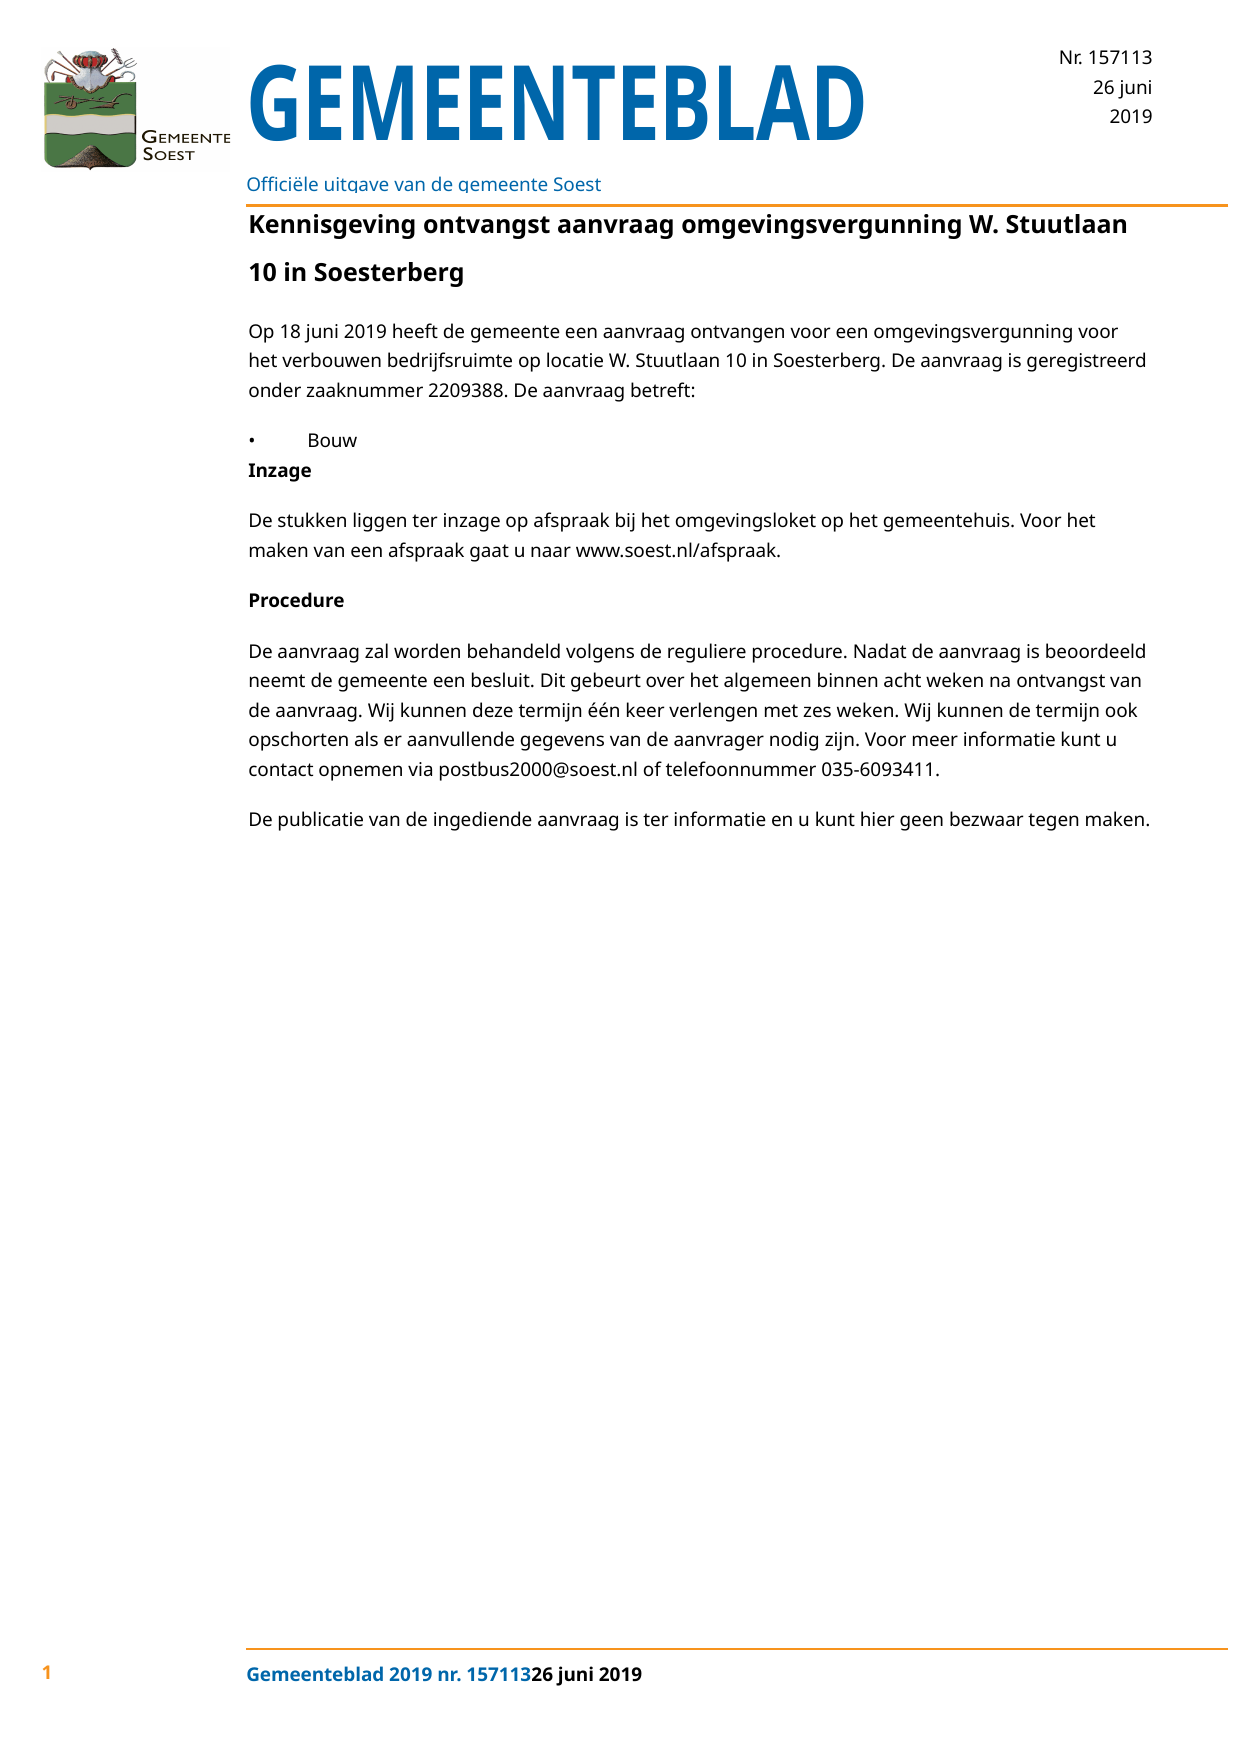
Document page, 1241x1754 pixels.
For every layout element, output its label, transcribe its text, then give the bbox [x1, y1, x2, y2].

picture [41, 47, 231, 172]
text Kennisgeving ontvangst aanvraag omgevingsvergunning W. Stuutlaan 10 in Soesterberg [248, 207, 1152, 288]
text De publicatie van de ingediende aanvraag is ter informatie en u kunt hier geen bezwaar tegen maken. [248, 807, 1152, 832]
text Op 18 juni 2019 heeft de gemeente een aanvraag ontvangen voor een omgevingsvergunning voor het verbouwen bedrijfsruimte op locatie W. Stuutlaan 10 in Soesterberg. De aanvraag is geregistreerd onder zaaknummer 2209388. De aanvraag betreft: [248, 318, 1152, 403]
list Bouw [248, 427, 1152, 453]
text De aanvraag zal worden behandeld volgens de reguliere procedure. Nadat de aanvraag is beoordeeld neemt de gemeente een besluit. Dit gebeurt over het algemeen binnen acht weken na ontvangst van de aanvraag. Wij kunnen deze termijn één keer verlengen met zes weken. Wij kunnen de termijn ook opschorten als er aanvullende gegevens van de aanvrager nodig zijn. Voor meer informatie kunt u contact opnemen via postbus2000@soest.nl of telefoonnummer 035-6093411. [248, 638, 1152, 782]
text De stukken liggen ter inzage op afspraak bij het omgevingsloket op het gemeentehuis. Voor het maken van een afspraak gaat u naar www.soest.nl/afspraak. [248, 507, 1152, 563]
text Procedure [248, 587, 1152, 613]
text Inzage [248, 457, 1152, 483]
